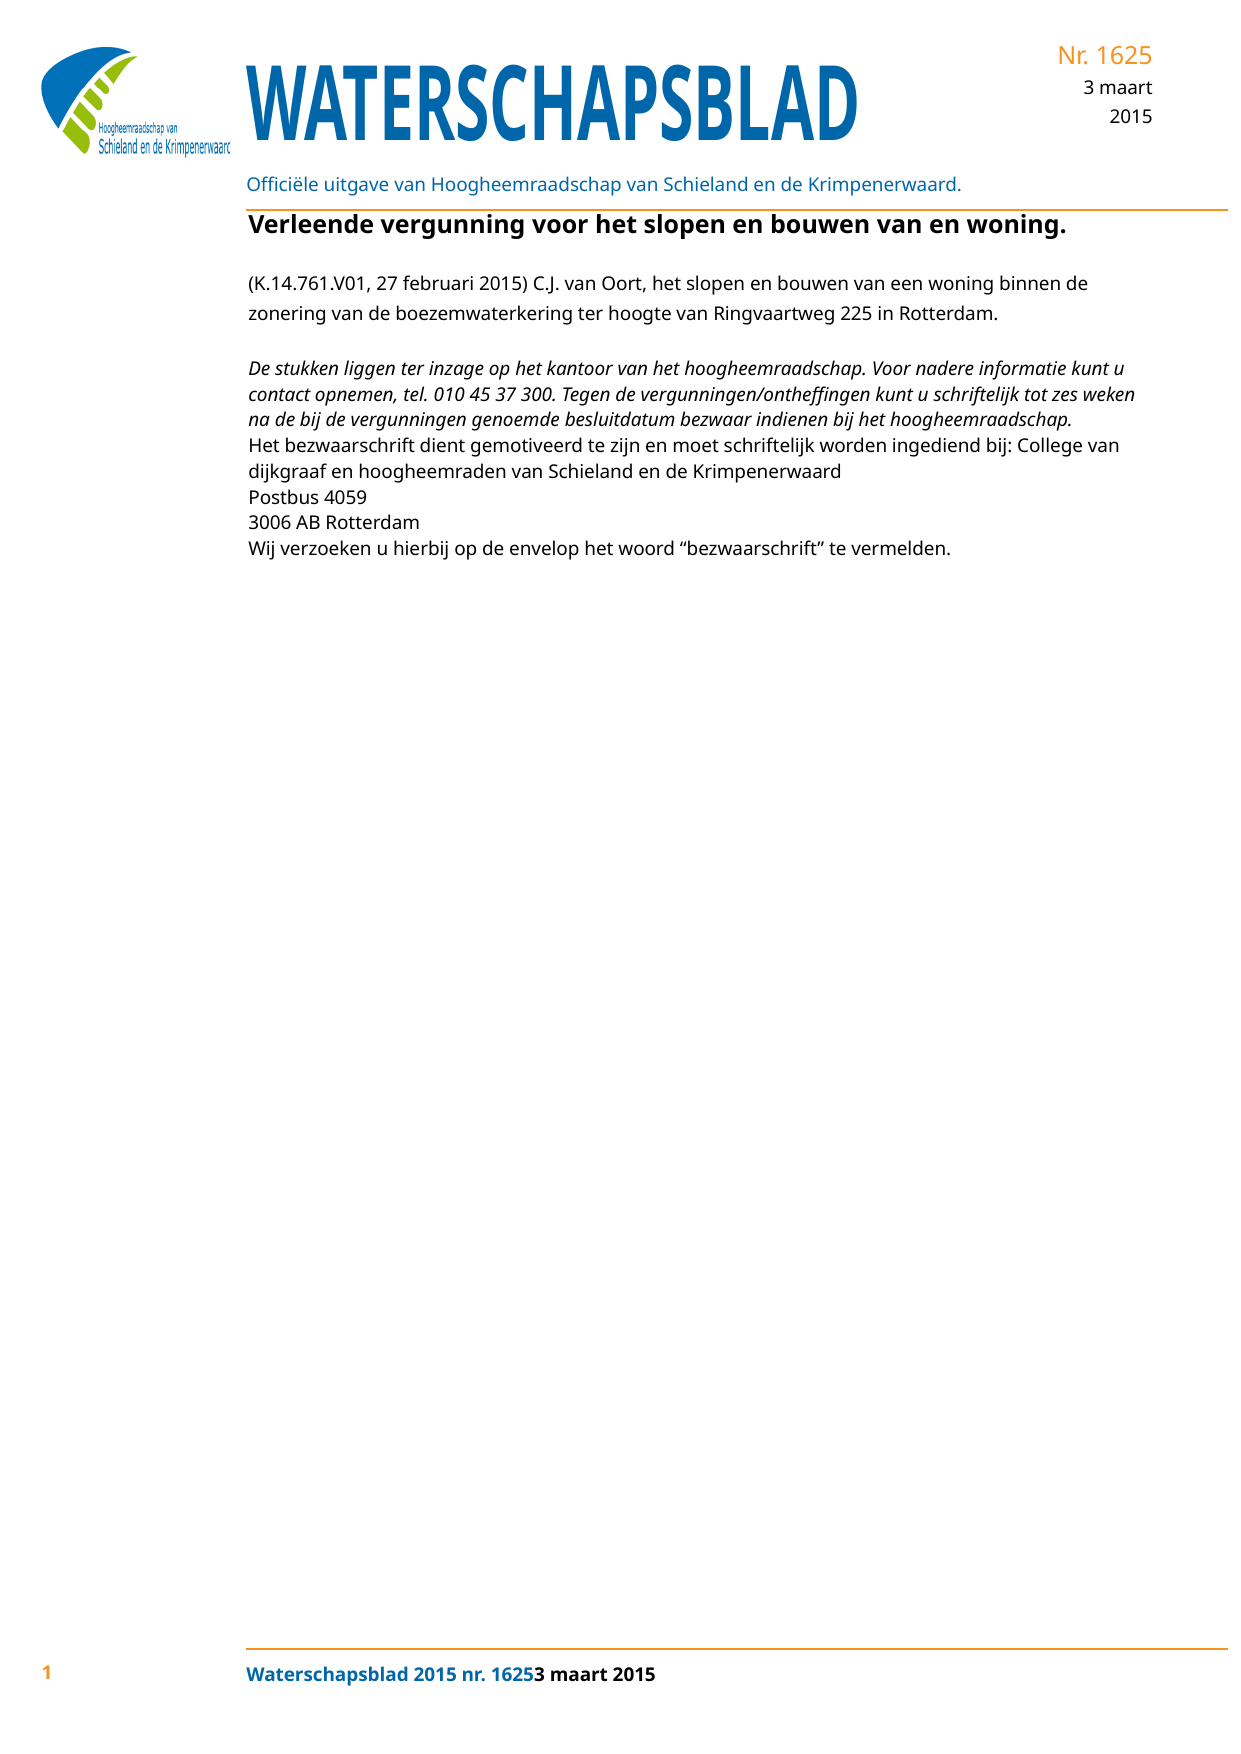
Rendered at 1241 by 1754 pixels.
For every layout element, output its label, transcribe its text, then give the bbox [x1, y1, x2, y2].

text Wij verzoeken u hierbij op de envelop het woord “bezwaarschrift” te vermelden. [248, 535, 1152, 561]
picture [41, 47, 231, 172]
text (K.14.761.V01, 27 februari 2015) C.J. van Oort, het slopen en bouwen van een woning binnen de zonering van de boezemwaterkering ter hoogte van Ringvaartweg 225 in Rotterdam. [248, 270, 1152, 326]
text Postbus 4059 [248, 484, 1152, 509]
text Verleende vergunning voor het slopen en bouwen van en woning. [248, 211, 1152, 241]
text Het bezwaarschrift dient gemotiveerd te zijn en moet schriftelijk worden ingediend bij: College van dijkgraaf en hoogheemraden van Schieland en de Krimpenerwaard [248, 432, 1152, 484]
text 3006 AB Rotterdam [248, 509, 1152, 535]
text De stukken liggen ter inzage op het kantoor van het hoogheemraadschap. Voor nadere informatie kunt u contact opnemen, tel. 010 45 37 300. Tegen de vergunningen/ontheffingen kunt u schriftelijk tot zes weken na de bij de vergunningen genoemde besluitdatum bezwaar indienen bij het hoogheemraadschap. [248, 355, 1152, 432]
